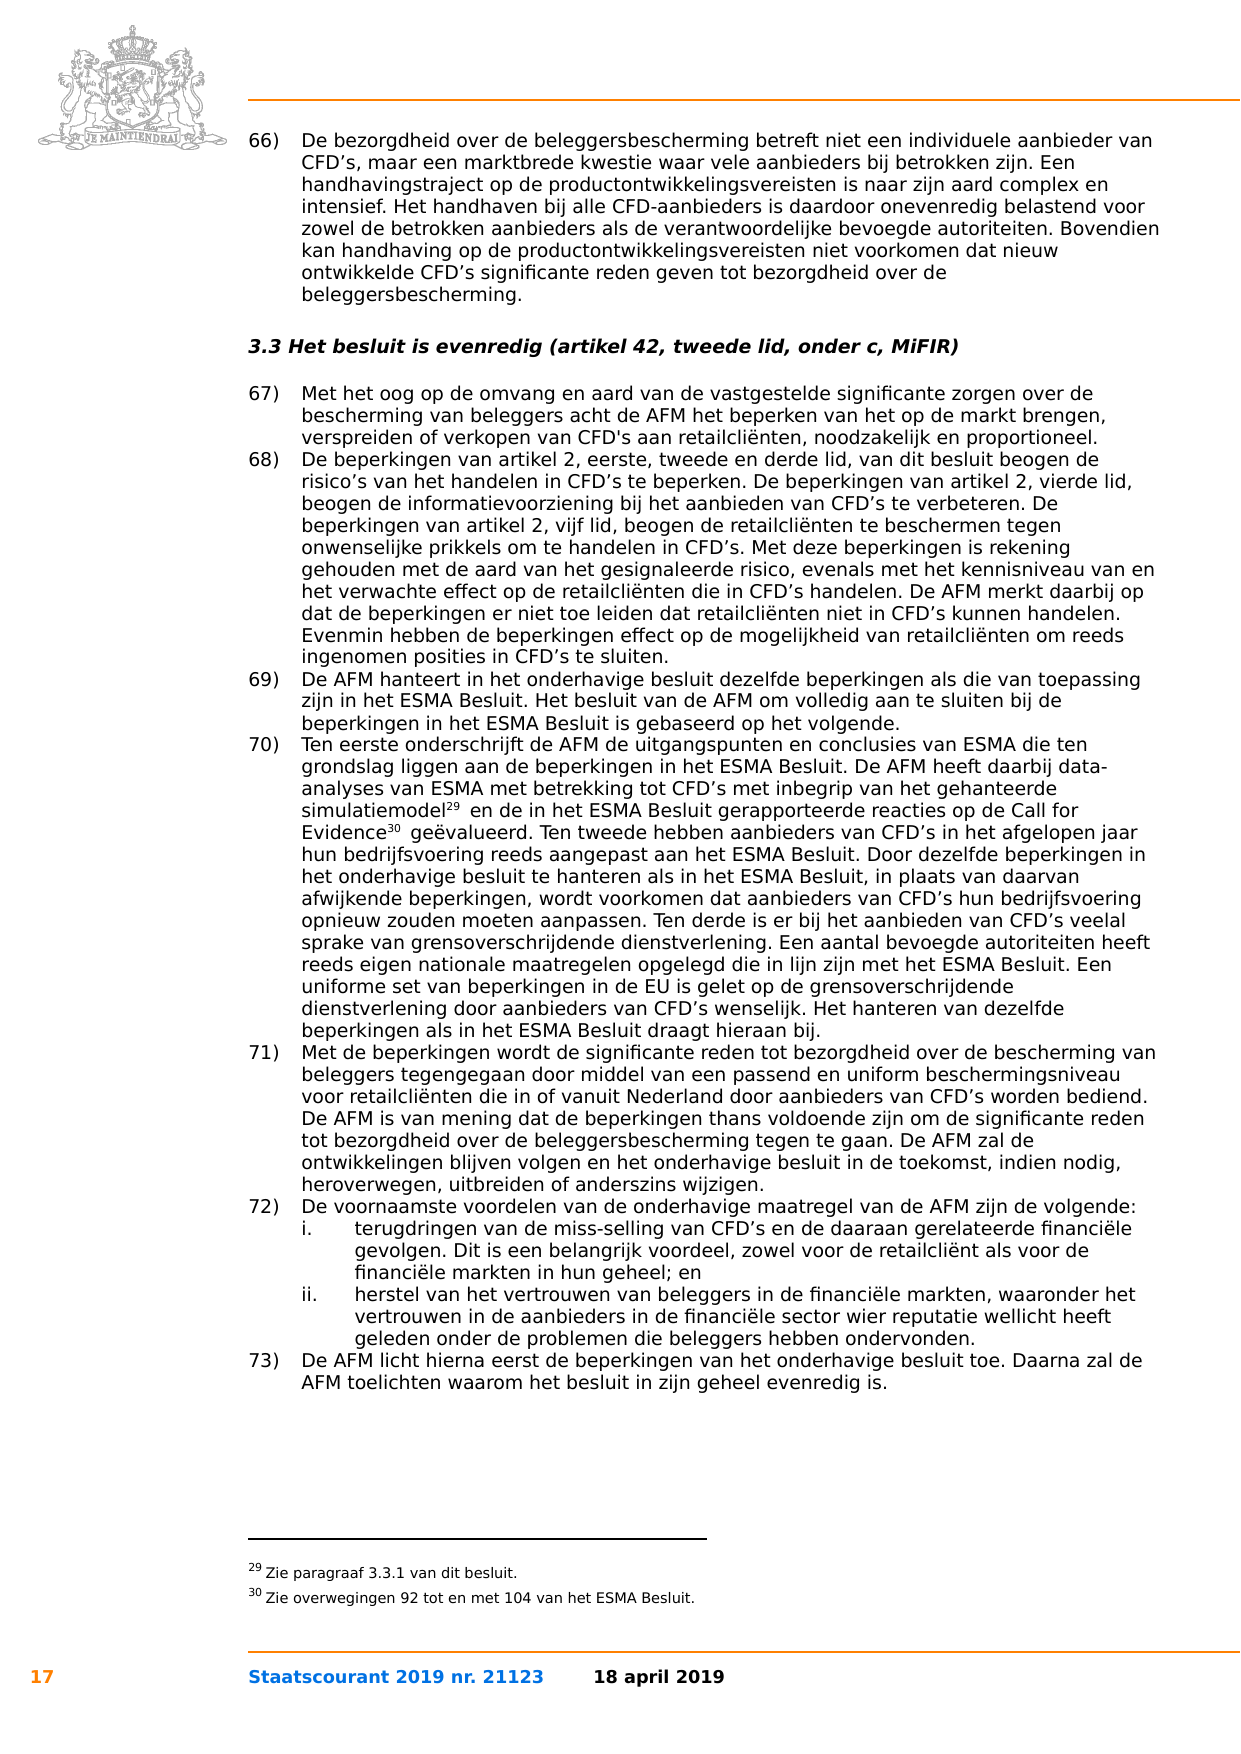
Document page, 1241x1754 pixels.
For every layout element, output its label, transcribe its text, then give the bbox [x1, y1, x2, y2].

text 66) De bezorgdheid over de beleggersbescherming betreft niet een individuele aanbieder van CFD’s, maar een marktbrede kwestie waar vele aanbieders bij betrokken zijn. Een handhavingstraject op de productontwikkelingsvereisten is naar zijn aard complex en intensief. Het handhaven bij alle CFD-aanbieders is daardoor onevenredig belastend voor zowel de betrokken aanbieders als de verantwoordelijke bevoegde autoriteiten. Bovendien kan handhaving op de productontwikkelingsvereisten niet voorkomen dat nieuw ontwikkelde CFD’s significante reden geven tot bezorgdheid over de beleggersbescherming. [248, 130, 1163, 306]
text 72) De voornaamste voordelen van de onderhavige maatregel van de AFM zijn de volgende: [248, 1196, 1163, 1218]
text i. terugdringen van de miss-selling van CFD’s en de daaraan gerelateerde financiële gevolgen. Dit is een belangrijk voordeel, zowel voor de retailcliënt als voor de financiële markten in hun geheel; en [301, 1218, 1163, 1284]
text Zie paragraaf 3.3.1 van dit besluit. [248, 1561, 1163, 1583]
text 69) De AFM hanteert in het onderhavige besluit dezelfde beperkingen als die van toepassing zijn in het ESMA Besluit. Het besluit van de AFM om volledig aan te sluiten bij de beperkingen in het ESMA Besluit is gebaseerd op het volgende. [248, 668, 1163, 734]
text Zie overwegingen 92 tot en met 104 van het ESMA Besluit. [248, 1586, 1163, 1608]
subtitle 3.3 Het besluit is evenredig (artikel 42, tweede lid, onder c, MiFIR) [248, 336, 1163, 358]
text 71) Met de beperkingen wordt de significante reden tot bezorgdheid over de bescherming van beleggers tegengegaan door middel van een passend en uniform beschermingsniveau voor retailcliënten die in of vanuit Nederland door aanbieders van CFD’s worden bediend. De AFM is van mening dat de beperkingen thans voldoende zijn om de significante reden tot bezorgdheid over de beleggersbescherming tegen te gaan. De AFM zal de ontwikkelingen blijven volgen en het onderhavige besluit in de toekomst, indien nodig, heroverwegen, uitbreiden of anderszins wijzigen. [248, 1042, 1163, 1196]
text 67) Met het oog op de omvang en aard van de vastgestelde significante zorgen over de bescherming van beleggers acht de AFM het beperken van het op de markt brengen, verspreiden of verkopen van CFD's aan retailcliënten, noodzakelijk en proportioneel. [248, 383, 1163, 449]
text 70) Ten eerste onderschrijft de AFM de uitgangspunten en conclusies van ESMA die ten grondslag liggen aan de beperkingen in het ESMA Besluit. De AFM heeft daarbij data-analyses van ESMA met betrekking tot CFD’s met inbegrip van het gehanteerde simulatiemodel en de in het ESMA Besluit gerapporteerde reacties op de Call for Evidence geëvalueerd. Ten tweede hebben aanbieders van CFD’s in het afgelopen jaar hun bedrijfsvoering reeds aangepast aan het ESMA Besluit. Door dezelfde beperkingen in het onderhavige besluit te hanteren als in het ESMA Besluit, in plaats van daarvan afwijkende beperkingen, wordt voorkomen dat aanbieders van CFD’s hun bedrijfsvoering opnieuw zouden moeten aanpassen. Ten derde is er bij het aanbieden van CFD’s veelal sprake van grensoverschrijdende dienstverlening. Een aantal bevoegde autoriteiten heeft reeds eigen nationale maatregelen opgelegd die in lijn zijn met het ESMA Besluit. Een uniforme set van beperkingen in de EU is gelet op de grensoverschrijdende dienstverlening door aanbieders van CFD’s wenselijk. Het hanteren van dezelfde beperkingen als in het ESMA Besluit draagt hieraan bij. [248, 734, 1163, 1042]
text 68) De beperkingen van artikel 2, eerste, tweede en derde lid, van dit besluit beogen de risico’s van het handelen in CFD’s te beperken. De beperkingen van artikel 2, vierde lid, beogen de informatievoorziening bij het aanbieden van CFD’s te verbeteren. De beperkingen van artikel 2, vijf lid, beogen de retailcliënten te beschermen tegen onwenselijke prikkels om te handelen in CFD’s. Met deze beperkingen is rekening gehouden met de aard van het gesignaleerde risico, evenals met het kennisniveau van en het verwachte effect op de retailcliënten die in CFD’s handelen. De AFM merkt daarbij op dat de beperkingen er niet toe leiden dat retailcliënten niet in CFD’s kunnen handelen. Evenmin hebben de beperkingen effect op de mogelijkheid van retailcliënten om reeds ingenomen posities in CFD’s te sluiten. [248, 449, 1163, 668]
text ii. herstel van het vertrouwen van beleggers in de financiële markten, waaronder het vertrouwen in de aanbieders in de financiële sector wier reputatie wellicht heeft geleden onder de problemen die beleggers hebben ondervonden. [301, 1284, 1163, 1350]
text 73) De AFM licht hierna eerst de beperkingen van het onderhavige besluit toe. Daarna zal de AFM toelichten waarom het besluit in zijn geheel evenredig is. [248, 1350, 1163, 1394]
picture [38, 25, 227, 150]
